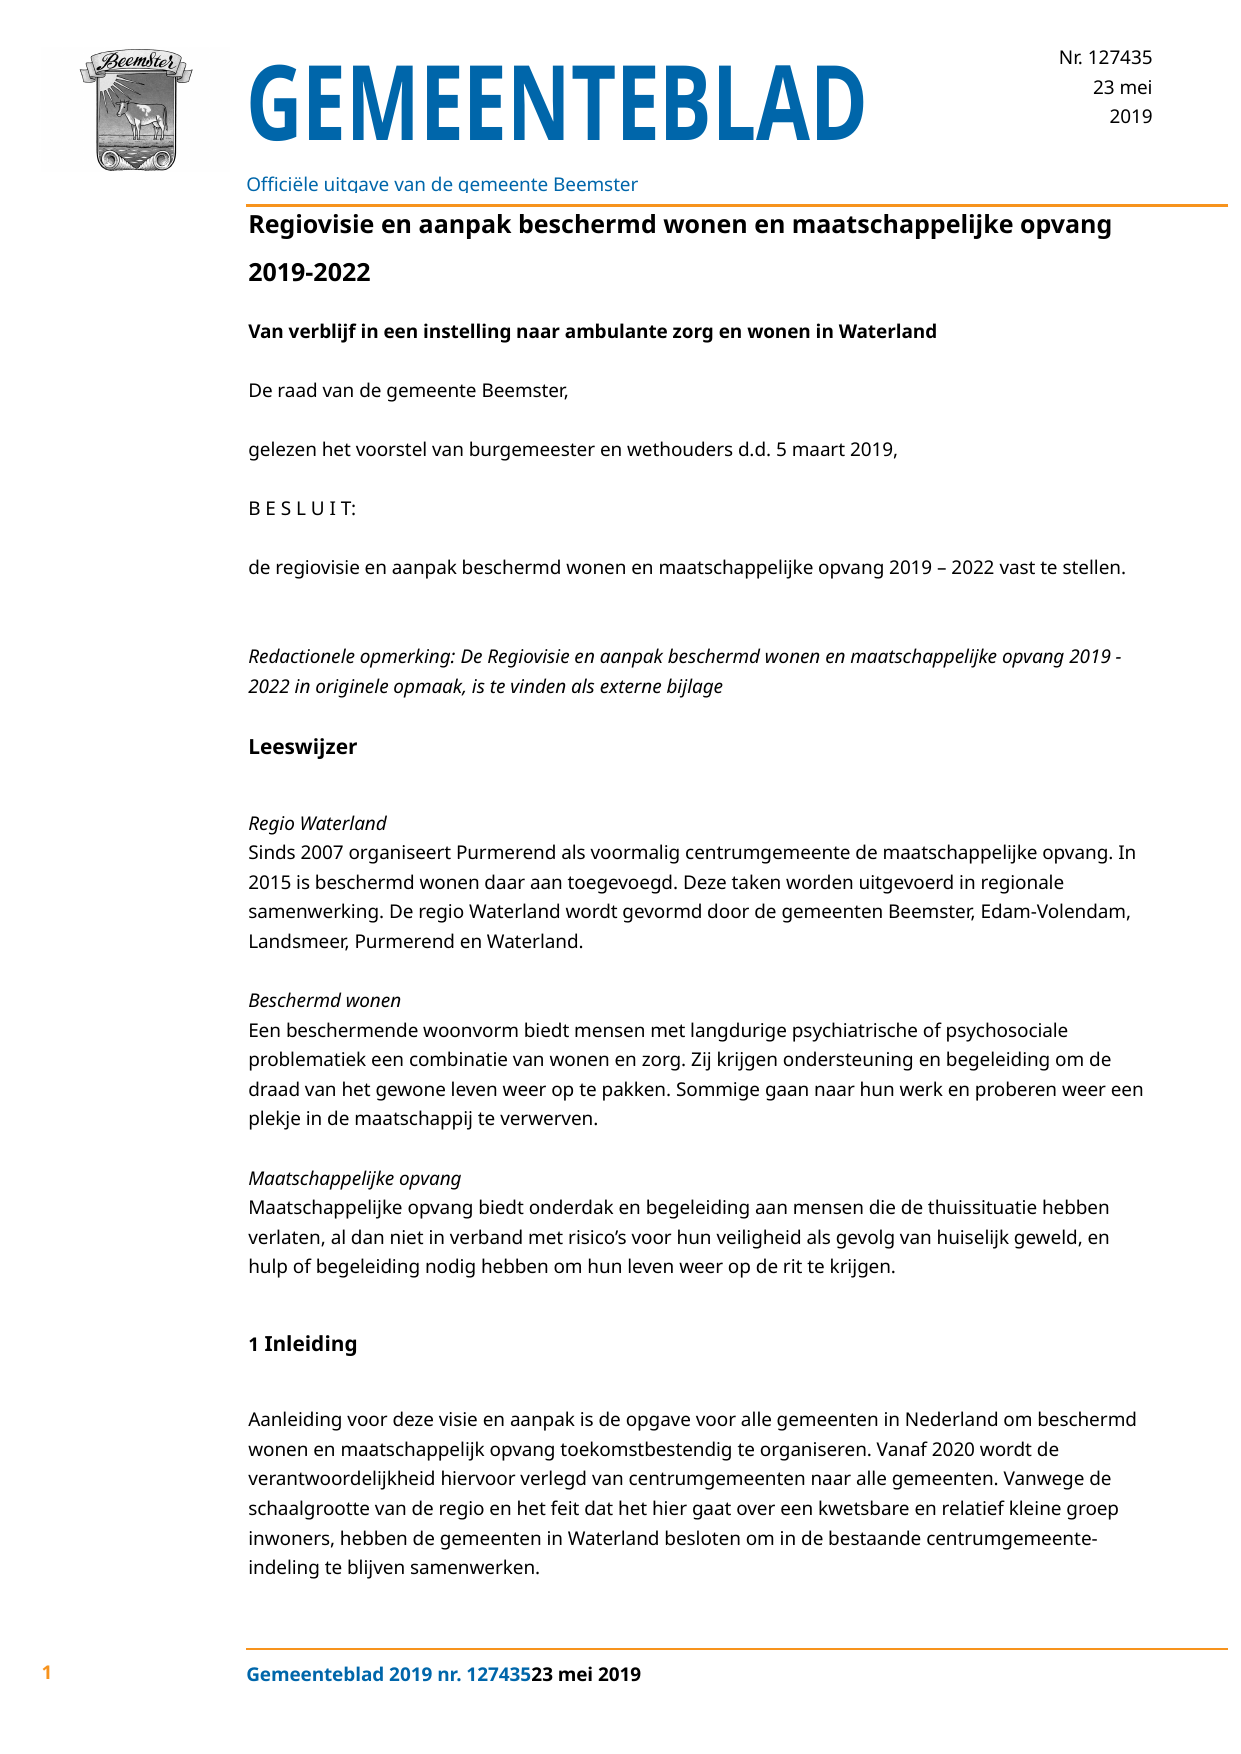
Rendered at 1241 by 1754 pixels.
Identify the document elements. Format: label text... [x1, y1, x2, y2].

text De raad van de gemeente Beemster, [248, 377, 1152, 403]
text Regiovisie en aanpak beschermd wonen en maatschappelijke opvang 2019-2022 [248, 207, 1152, 288]
picture [41, 47, 231, 172]
text de regiovisie en aanpak beschermd wonen en maatschappelijke opvang 2019 – 2022 vast te stellen. [248, 554, 1152, 580]
text Regio Waterland [248, 810, 1152, 836]
text gelezen het voorstel van burgemeester en wethouders d.d. 5 maart 2019, [248, 436, 1152, 462]
text Een beschermende woonvorm biedt mensen met langdurige psychiatrische of psychosociale problematiek een combinatie van wonen en zorg. Zij krijgen ondersteuning en begeleiding om de draad van het gewone leven weer op te pakken. Sommige gaan naar hun werk en proberen weer een plekje in de maatschappij te verwerven. [248, 1017, 1152, 1131]
text Aanleiding voor deze visie en aanpak is de opgave voor alle gemeenten in Nederland om beschermd wonen en maatschappelijk opvang toekomstbestendig te organiseren. Vanaf 2020 wordt de verantwoordelijkheid hiervoor verlegd van centrumgemeenten naar alle gemeenten. Vanwege de schaalgrootte van de regio en het feit dat het hier gaat over een kwetsbare en relatief kleine groep inwoners, hebben de gemeenten in Waterland besloten om in de bestaande centrumgemeente-indeling te blijven samenwerken. [248, 1406, 1152, 1580]
text 1 Inleiding [248, 1329, 1152, 1357]
text Beschermd wonen [248, 987, 1152, 1013]
text Sinds 2007 organiseert Purmerend als voormalig centrumgemeente de maatschappelijke opvang. In 2015 is beschermd wonen daar aan toegevoegd. Deze taken worden uitgevoerd in regionale samenwerking. De regio Waterland wordt gevormd door de gemeenten Beemster, Edam-Volendam, Landsmeer, Purmerend en Waterland. [248, 839, 1152, 954]
text Leeswijzer [248, 732, 1152, 761]
text Redactionele opmerking: De Regiovisie en aanpak beschermd wonen en maatschappelijke opvang 2019 - 2022 in originele opmaak, is te vinden als externe bijlage [248, 643, 1152, 699]
text Van verblijf in een instelling naar ambulante zorg en wonen in Waterland [248, 318, 1152, 344]
text B E S L U I T: [248, 495, 1152, 521]
text Maatschappelijke opvang [248, 1165, 1152, 1191]
text Maatschappelijke opvang biedt onderdak en begeleiding aan mensen die de thuissituatie hebben verlaten, al dan niet in verband met risico’s voor hun veiligheid als gevolg van huiselijk geweld, en hulp of begeleiding nodig hebben om hun leven weer op de rit te krijgen. [248, 1194, 1152, 1279]
